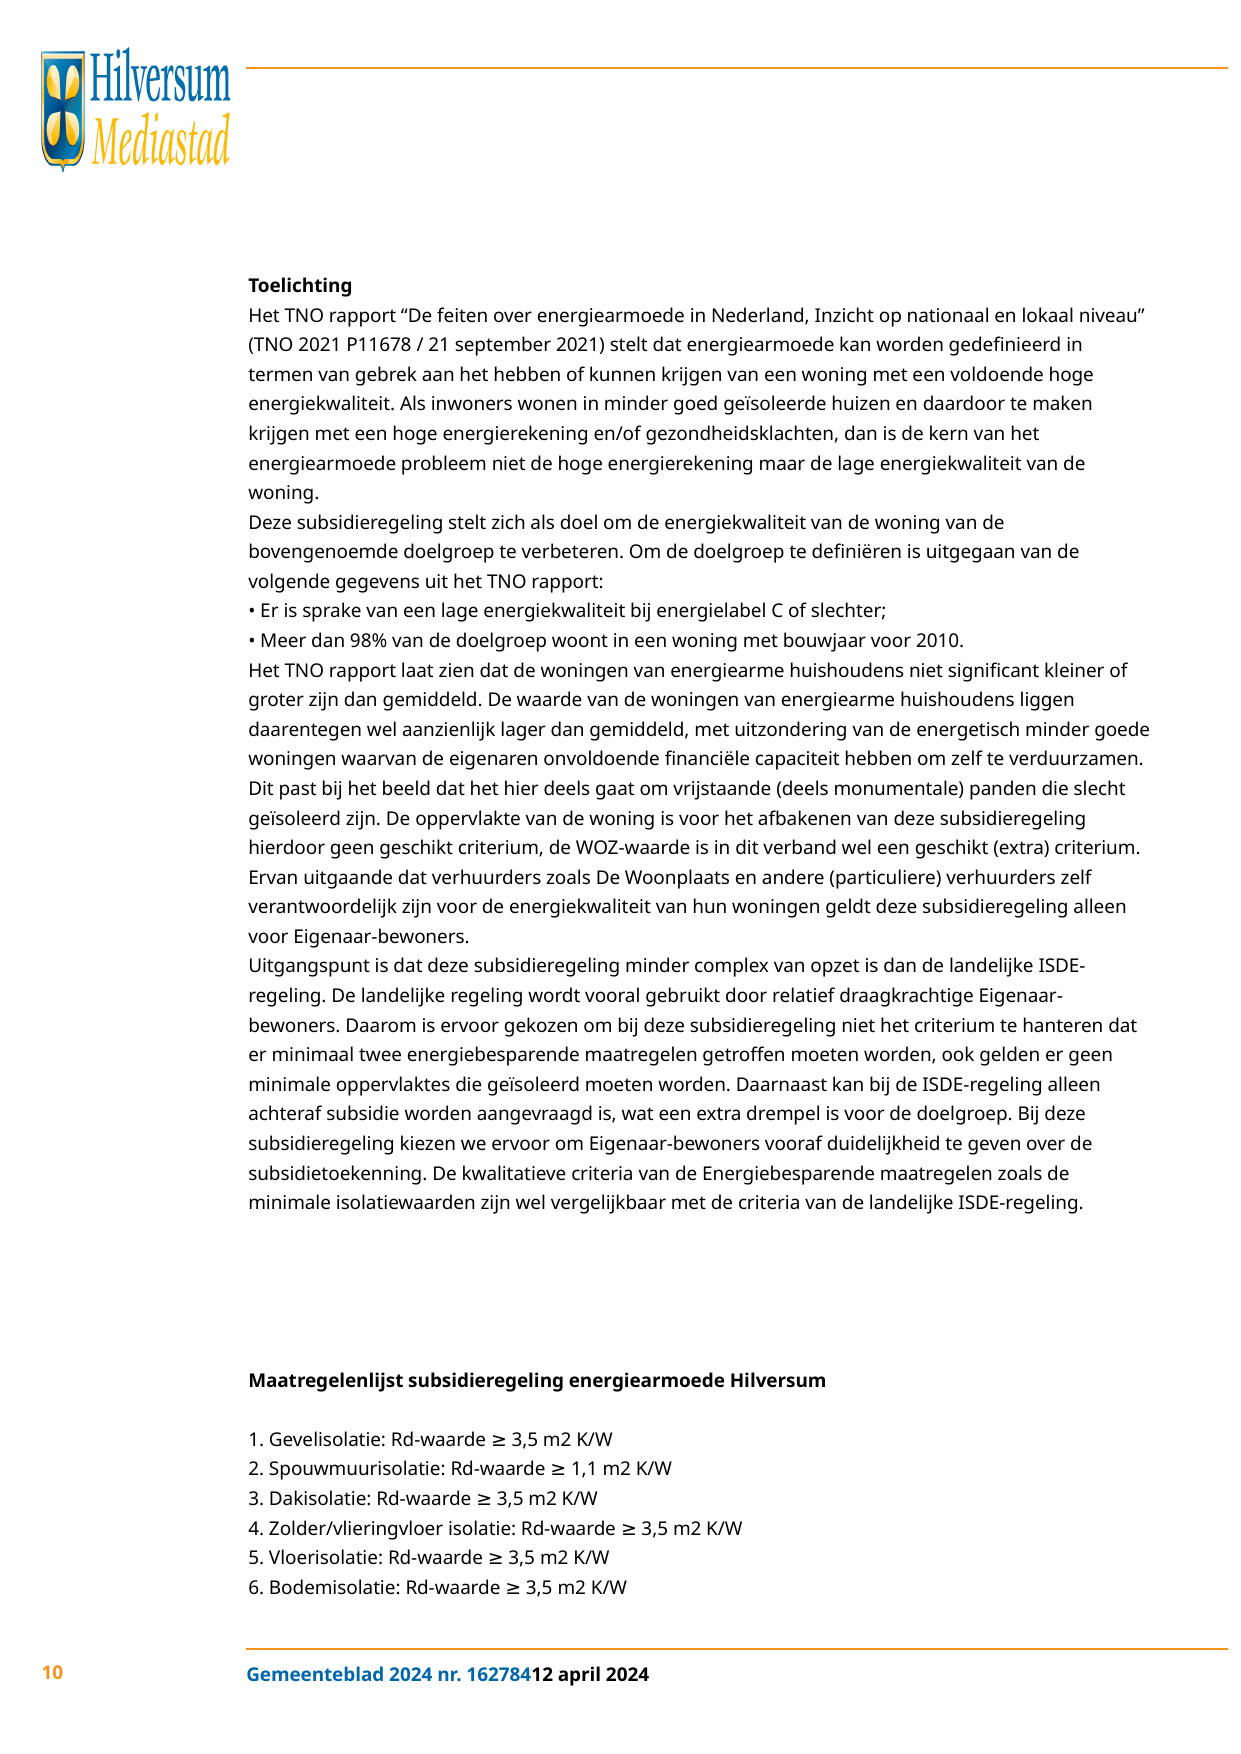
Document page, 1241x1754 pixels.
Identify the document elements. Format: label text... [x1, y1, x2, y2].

text 5. Vloerisolatie: Rd-waarde ≥ 3,5 m2 K/W [248, 1544, 1152, 1570]
text Deze subsidieregeling stelt zich als doel om de energiekwaliteit van de woning van de bovengenoemde doelgroep te verbeteren. Om de doelgroep te definiëren is uitgegaan van de volgende gegevens uit het TNO rapport: [248, 509, 1152, 594]
text • Er is sprake van een lage energiekwaliteit bij energielabel C of slechter; [248, 598, 1152, 623]
text • Meer dan 98% van de doelgroep woont in een woning met bouwjaar voor 2010. [248, 627, 1152, 653]
text Ervan uitgaande dat verhuurders zoals De Woonplaats en andere (particuliere) verhuurders zelf verantwoordelijk zijn voor de energiekwaliteit van hun woningen geldt deze subsidieregeling alleen voor Eigenaar-bewoners. [248, 864, 1152, 949]
text Uitgangspunt is dat deze subsidieregeling minder complex van opzet is dan de landelijke ISDE-regeling. De landelijke regeling wordt vooral gebruikt door relatief draagkrachtige Eigenaar-bewoners. Daarom is ervoor gekozen om bij deze subsidieregeling niet het criterium te hanteren dat er minimaal twee energiebesparende maatregelen getroffen moeten worden, ook gelden er geen minimale oppervlaktes die geïsoleerd moeten worden. Daarnaast kan bij de ISDE-regeling alleen achteraf subsidie worden aangevraagd is, wat een extra drempel is voor de doelgroep. Bij deze subsidieregeling kiezen we ervoor om Eigenaar-bewoners vooraf duidelijkheid te geven over de subsidietoekenning. De kwalitatieve criteria van de Energiebesparende maatregelen zoals de minimale isolatiewaarden zijn wel vergelijkbaar met de criteria van de landelijke ISDE-regeling. [248, 953, 1152, 1215]
picture [41, 47, 231, 172]
text 1. Gevelisolatie: Rd-waarde ≥ 3,5 m2 K/W [248, 1426, 1152, 1452]
text Het TNO rapport laat zien dat de woningen van energiearme huishoudens niet significant kleiner of groter zijn dan gemiddeld. De waarde van de woningen van energiearme huishoudens liggen daarentegen wel aanzienlijk lager dan gemiddeld, met uitzondering van de energetisch minder goede woningen waarvan de eigenaren onvoldoende financiële capaciteit hebben om zelf te verduurzamen. Dit past bij het beeld dat het hier deels gaat om vrijstaande (deels monumentale) panden die slecht geïsoleerd zijn. De oppervlakte van de woning is voor het afbakenen van deze subsidieregeling hierdoor geen geschikt criterium, de WOZ-waarde is in dit verband wel een geschikt (extra) criterium. [248, 657, 1152, 860]
text 3. Dakisolatie: Rd-waarde ≥ 3,5 m2 K/W [248, 1485, 1152, 1511]
text 2. Spouwmuurisolatie: Rd-waarde ≥ 1,1 m2 K/W [248, 1456, 1152, 1481]
text Maatregelenlijst subsidieregeling energiearmoede Hilversum [248, 1367, 1152, 1393]
text Het TNO rapport “De feiten over energiearmoede in Nederland, Inzicht op nationaal en lokaal niveau” (TNO 2021 P11678 / 21 september 2021) stelt dat energiearmoede kan worden gedefinieerd in termen van gebrek aan het hebben of kunnen krijgen van een woning met een voldoende hoge energiekwaliteit. Als inwoners wonen in minder goed geïsoleerde huizen en daardoor te maken krijgen met een hoge energierekening en/of gezondheidsklachten, dan is de kern van het energiearmoede probleem niet de hoge energierekening maar de lage energiekwaliteit van de woning. [248, 302, 1152, 505]
text 4. Zolder/vlieringvloer isolatie: Rd-waarde ≥ 3,5 m2 K/W [248, 1515, 1152, 1541]
text Toelichting [248, 272, 1152, 298]
text 6. Bodemisolatie: Rd-waarde ≥ 3,5 m2 K/W [248, 1574, 1152, 1600]
